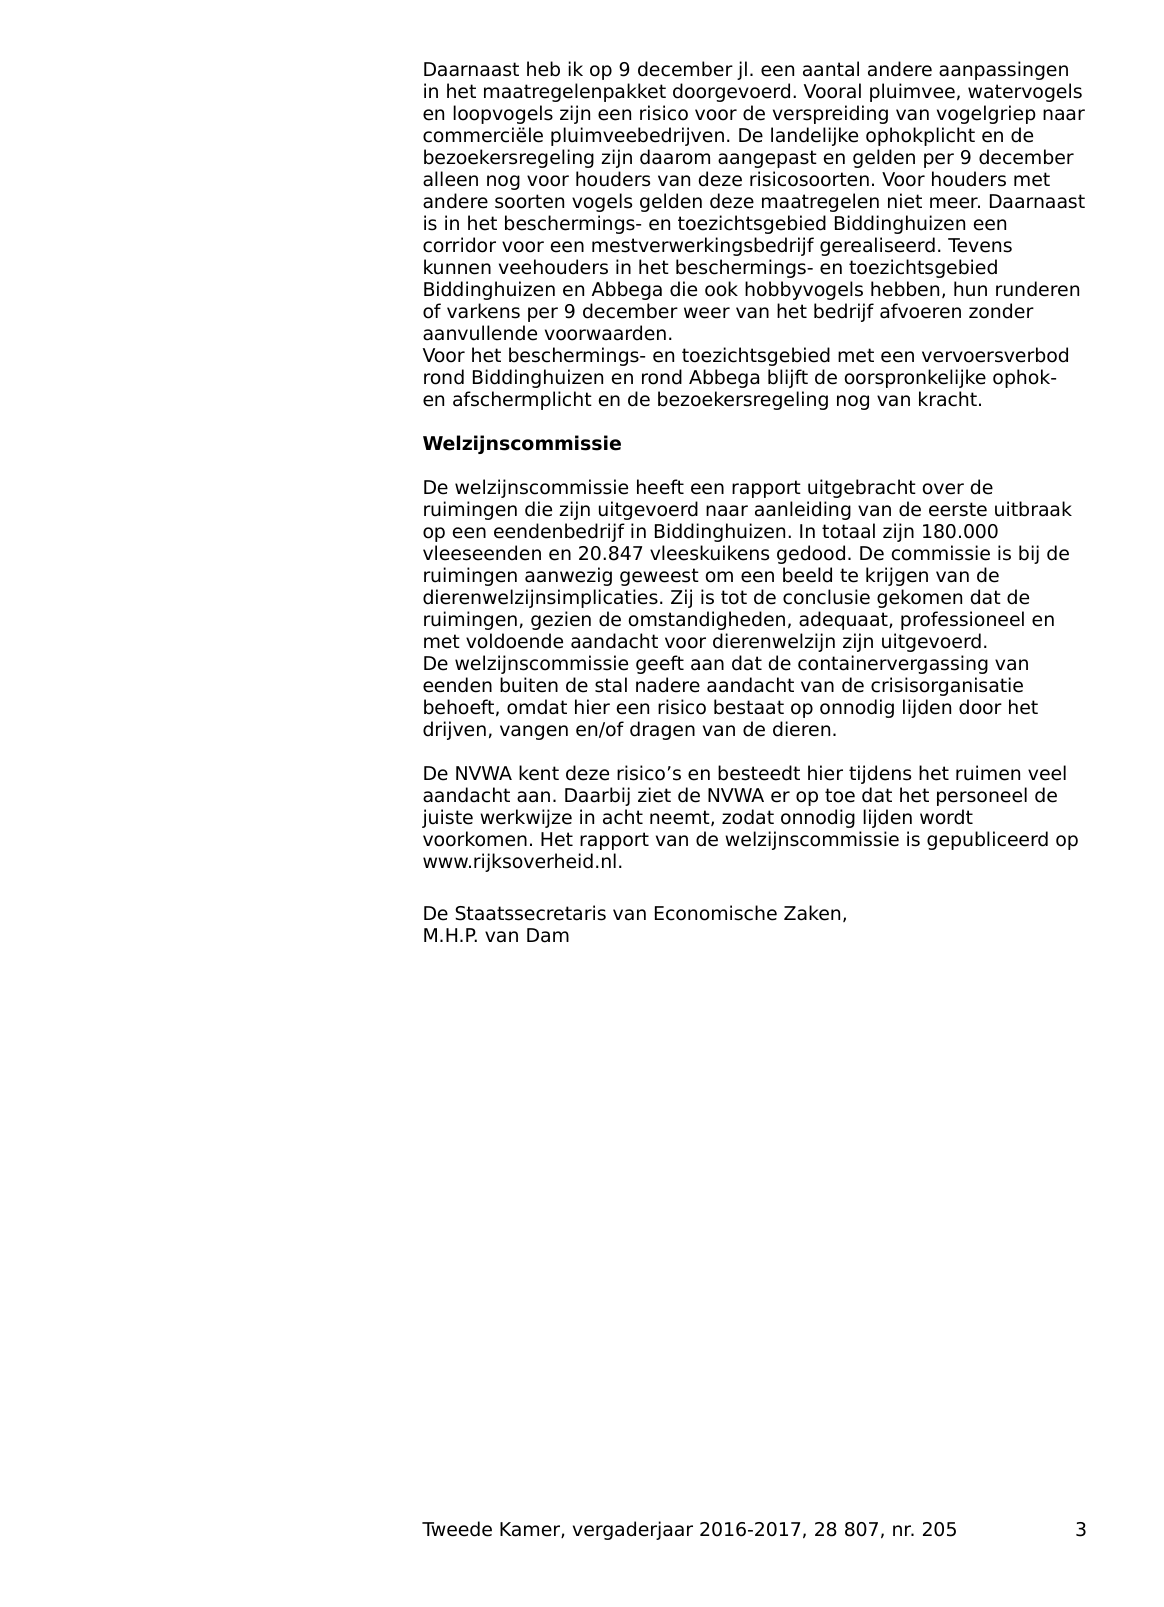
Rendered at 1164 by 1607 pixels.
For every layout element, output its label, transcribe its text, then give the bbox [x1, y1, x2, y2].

text Daarnaast heb ik op 9 december jl. een aantal andere aanpassingen in het maatregelenpakket doorgevoerd. Vooral pluimvee, watervogels en loopvogels zijn een risico voor de verspreiding van vogelgriep naar commerciële pluimveebedrijven. De landelijke ophokplicht en de bezoekersregeling zijn daarom aangepast en gelden per 9 december alleen nog voor houders van deze risicosoorten. Voor houders met andere soorten vogels gelden deze maatregelen niet meer. Daarnaast is in het beschermings- en toezichtsgebied Biddinghuizen een corridor voor een mestverwerkingsbedrijf gerealiseerd. Tevens kunnen veehouders in het beschermings- en toezichtsgebied Biddinghuizen en Abbega die ook hobbyvogels hebben, hun runderen of varkens per 9 december weer van het bedrijf afvoeren zonder aanvullende voorwaarden. [422, 59, 1087, 345]
subtitle Welzijnscommissie [422, 433, 1087, 455]
text De Staatssecretaris van Economische Zaken, M.H.P. van Dam [422, 903, 1087, 947]
text De NVWA kent deze risico’s en besteedt hier tijdens het ruimen veel aandacht aan. Daarbij ziet de NVWA er op toe dat het personeel de juiste werkwijze in acht neemt, zodat onnodig lijden wordt voorkomen. Het rapport van de welzijnscommissie is gepubliceerd op www.rijksoverheid.nl. [422, 763, 1087, 873]
text De welzijnscommissie geeft aan dat de containervergassing van eenden buiten de stal nadere aandacht van de crisisorganisatie behoeft, omdat hier een risico bestaat op onnodig lijden door het drijven, vangen en/of dragen van de dieren. [422, 653, 1087, 741]
text De welzijnscommissie heeft een rapport uitgebracht over de ruimingen die zijn uitgevoerd naar aanleiding van de eerste uitbraak op een eendenbedrijf in Biddinghuizen. In totaal zijn 180.000 vleeseenden en 20.847 vleeskuikens gedood. De commissie is bij de ruimingen aanwezig geweest om een beeld te krijgen van de dierenwelzijnsimplicaties. Zij is tot de conclusie gekomen dat de ruimingen, gezien de omstandigheden, adequaat, professioneel en met voldoende aandacht voor dierenwelzijn zijn uitgevoerd. [422, 477, 1087, 653]
text Voor het beschermings- en toezichtsgebied met een vervoersverbod rond Biddinghuizen en rond Abbega blijft de oorspronkelijke ophok- en afschermplicht en de bezoekersregeling nog van kracht. [422, 345, 1087, 411]
